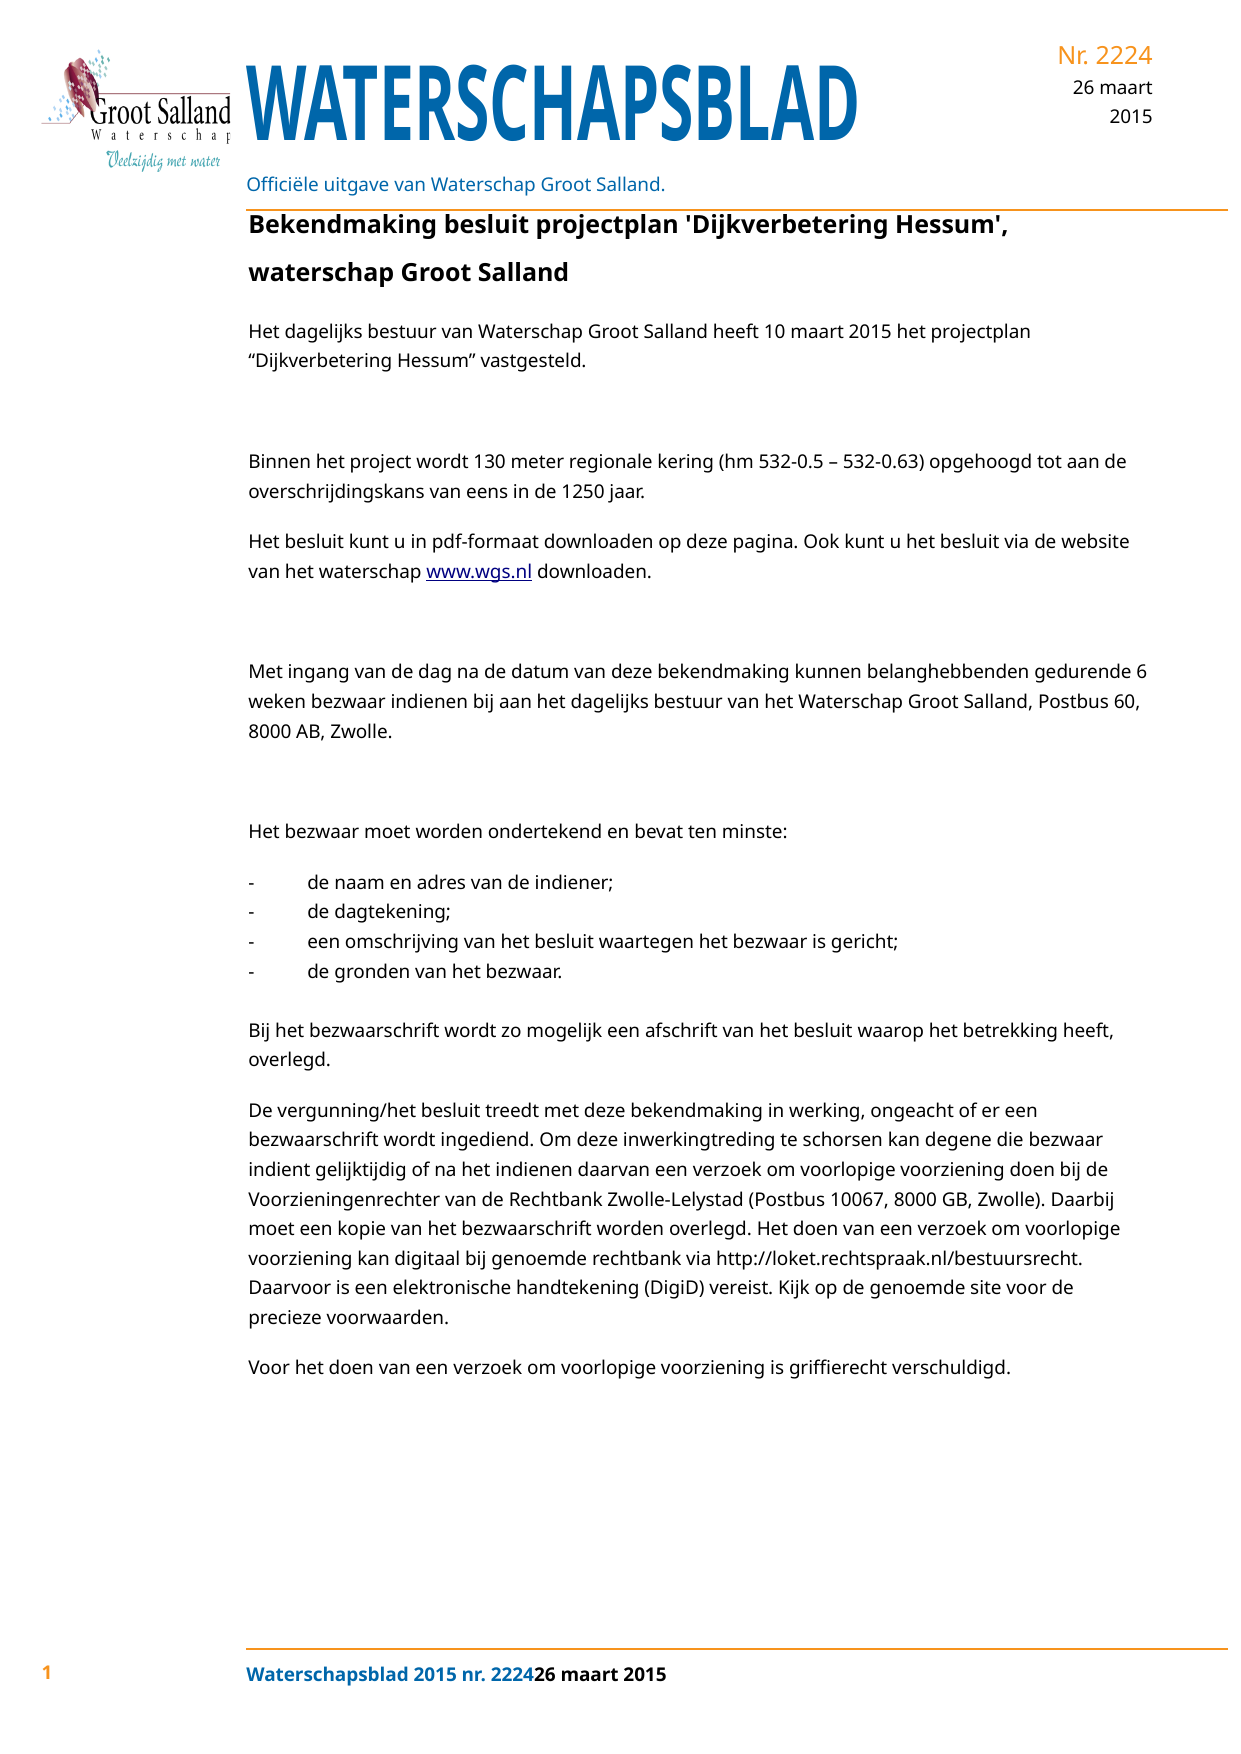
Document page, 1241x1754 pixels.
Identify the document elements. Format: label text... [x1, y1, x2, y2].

list de gronden van het bezwaar. [248, 958, 1152, 984]
list de naam en adres van de indiener; [248, 869, 1152, 895]
text Het bezwaar moet worden ondertekend en bevat ten minste: [248, 819, 1152, 844]
text Bekendmaking besluit projectplan 'Dijkverbetering Hessum', waterschap Groot Salland [248, 211, 1152, 288]
text De vergunning/het besluit treedt met deze bekendmaking in werking, ongeacht of er een bezwaarschrift wordt ingediend. Om deze inwerkingtreding te schorsen kan degene die bezwaar indient gelijktijdig of na het indienen daarvan een verzoek om voorlopige voorziening doen bij de Voorzieningenrechter van de Rechtbank Zwolle-Lelystad (Postbus 10067, 8000 GB, Zwolle). Daarbij moet een kopie van het bezwaarschrift worden overlegd. Het doen van een verzoek om voorlopige voorziening kan digitaal bij genoemde rechtbank via http://loket.rechtspraak.nl/bestuursrecht. Daarvoor is een elektronische handtekening (DigiD) vereist. Kijk op de genoemde site voor de precieze voorwaarden. [248, 1097, 1152, 1330]
text Met ingang van de dag na de datum van deze bekendmaking kunnen belanghebbenden gedurende 6 weken bezwaar indienen bij aan het dagelijks bestuur van het Waterschap Groot Salland, Postbus 60, 8000 AB, Zwolle. [248, 659, 1152, 744]
picture [41, 47, 231, 172]
text Het dagelijks bestuur van Waterschap Groot Salland heeft 10 maart 2015 het projectplan “Dijkverbetering Hessum” vastgesteld. [248, 318, 1152, 373]
text Voor het doen van een verzoek om voorlopige voorziening is griffierecht verschuldigd. [248, 1354, 1152, 1380]
text Binnen het project wordt 130 meter regionale kering (hm 532-0.5 – 532-0.63) opgehoogd tot aan de overschrijdingskans van eens in de 1250 jaar. [248, 448, 1152, 504]
text Bij het bezwaarschrift wordt zo mogelijk een afschrift van het besluit waarop het betrekking heeft, overlegd. [248, 1017, 1152, 1072]
text Het besluit kunt u in pdf-formaat downloaden op deze pagina. Ook kunt u het besluit via de website van het waterschap www.wgs.nl downloaden. [248, 528, 1152, 584]
list een omschrijving van het besluit waartegen het bezwaar is gericht; [248, 928, 1152, 954]
list de dagtekening; [248, 899, 1152, 924]
